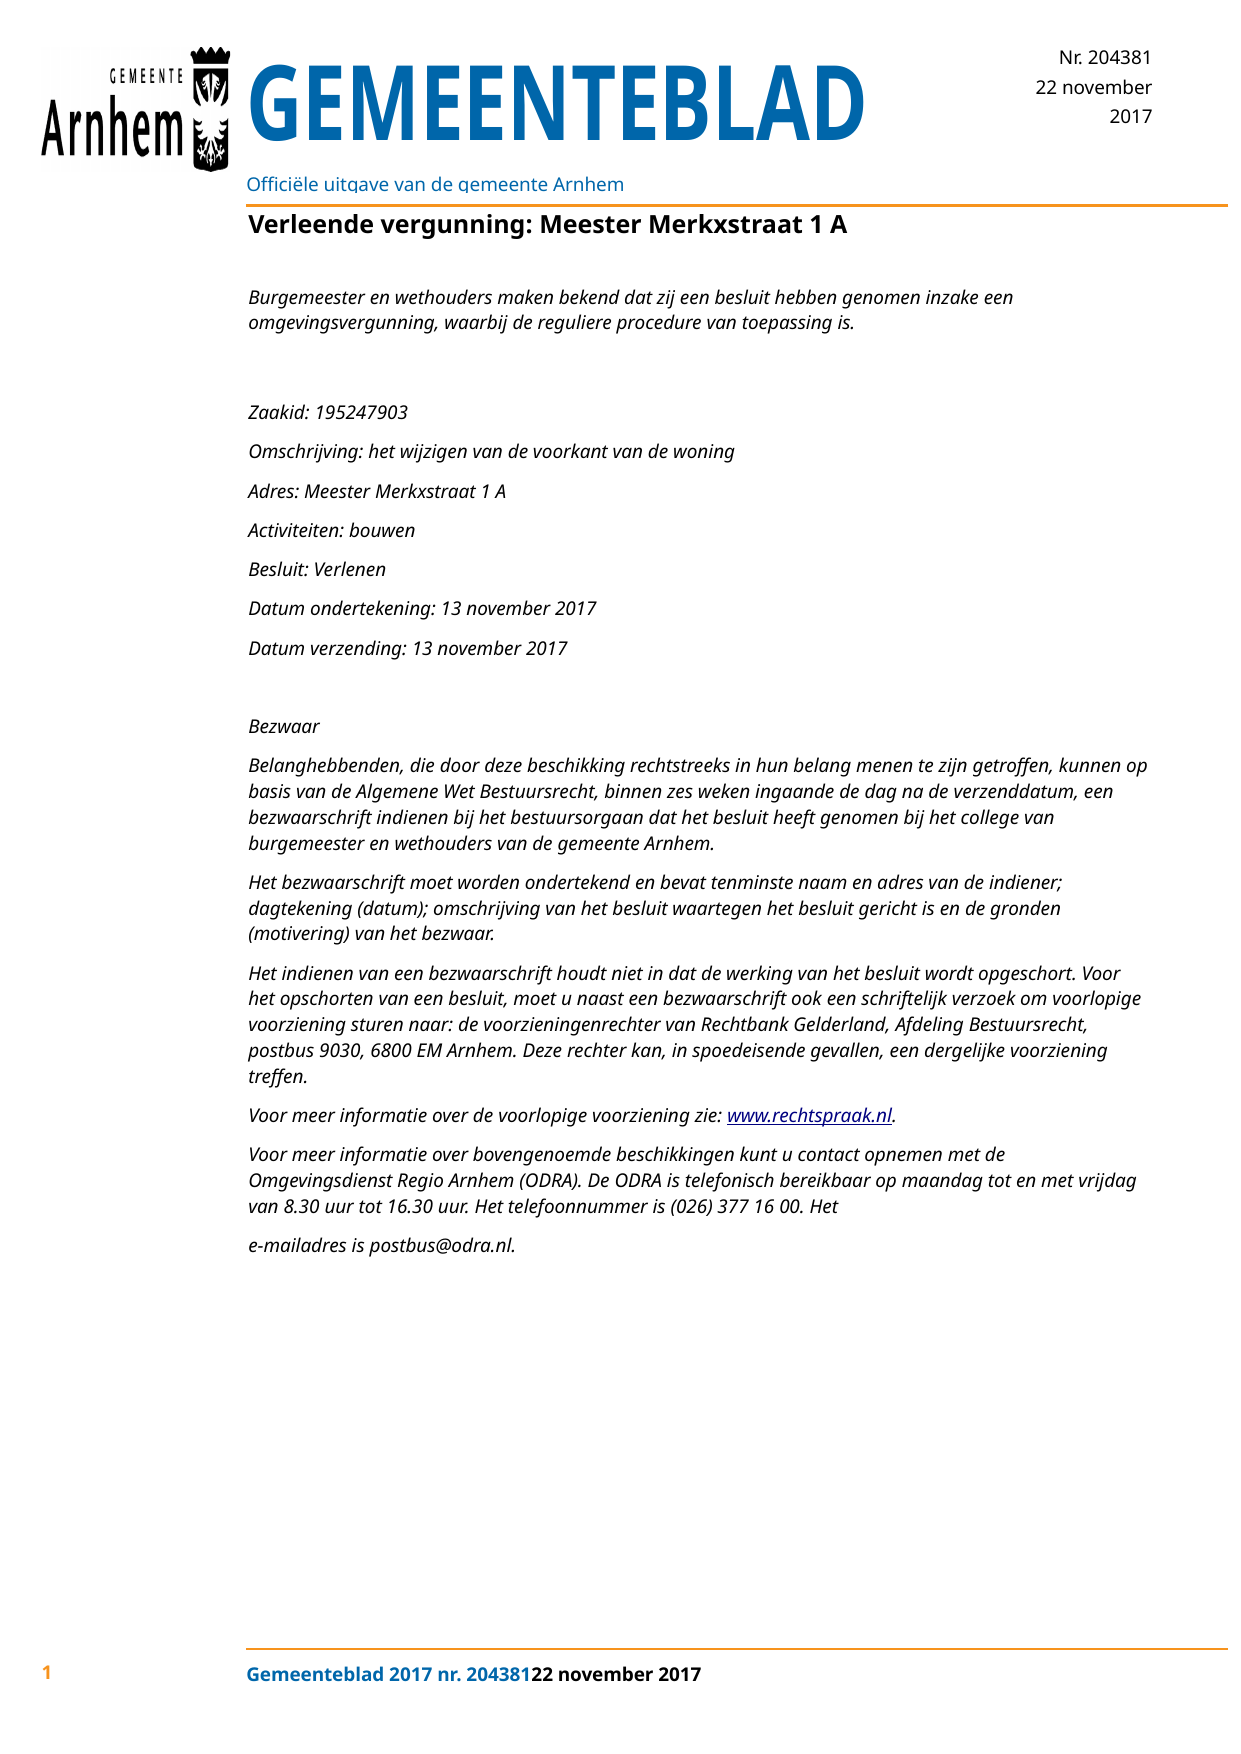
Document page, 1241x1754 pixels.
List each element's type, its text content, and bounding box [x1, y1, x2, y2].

text e-mailadres is postbus@odra.nl. [248, 1232, 1152, 1258]
text Voor meer informatie over de voorlopige voorziening zie: www.rechtspraak.nl. [248, 1102, 1152, 1128]
text Voor meer informatie over bovengenoemde beschikkingen kunt u contact opnemen met de Omgevingsdienst Regio Arnhem (ODRA). De ODRA is telefonisch bereikbaar op maandag tot en met vrijdag van 8.30 uur tot 16.30 uur. Het telefoonnummer is (026) 377 16 00. Het [248, 1141, 1152, 1218]
text Besluit: Verlenen [248, 556, 1152, 582]
picture [41, 47, 231, 172]
text Datum verzending: 13 november 2017 [248, 635, 1152, 661]
text Het indienen van een bezwaarschrift houdt niet in dat de werking van het besluit wordt opgeschort. Voor het opschorten van een besluit, moet u naast een bezwaarschrift ook een schriftelijk verzoek om voorlopige voorziening sturen naar: de voorzieningenrechter van Rechtbank Gelderland, Afdeling Bestuursrecht, postbus 9030, 6800 EM Arnhem. Deze rechter kan, in spoedeisende gevallen, een dergelijke voorziening treffen. [248, 960, 1152, 1088]
text Omschrijving: het wijzigen van de voorkant van de woning [248, 438, 1152, 464]
text Belanghebbenden, die door deze beschikking rechtstreeks in hun belang menen te zijn getroffen, kunnen op basis van de Algemene Wet Bestuursrecht, binnen zes weken ingaande de dag na de verzenddatum, een bezwaarschrift indienen bij het bestuursorgaan dat het besluit heeft genomen bij het college van burgemeester en wethouders van de gemeente Arnhem. [248, 753, 1152, 856]
text Verleende vergunning: Meester Merkxstraat 1 A [248, 207, 1152, 241]
text Activiteiten: bouwen [248, 517, 1152, 543]
text Het bezwaarschrift moet worden ondertekend en bevat tenminste naam en adres van de indiener; dagtekening (datum); omschrijving van het besluit waartegen het besluit gericht is en de gronden (motivering) van het bezwaar. [248, 869, 1152, 946]
text Zaakid: 195247903 [248, 399, 1152, 425]
text Burgemeester en wethouders maken bekend dat zij een besluit hebben genomen inzake een omgevingsvergunning, waarbij de reguliere procedure van toepassing is. [248, 284, 1152, 335]
text Adres: Meester Merkxstraat 1 A [248, 478, 1152, 503]
text Datum ondertekening: 13 november 2017 [248, 596, 1152, 621]
text Bezwaar [248, 713, 1152, 739]
